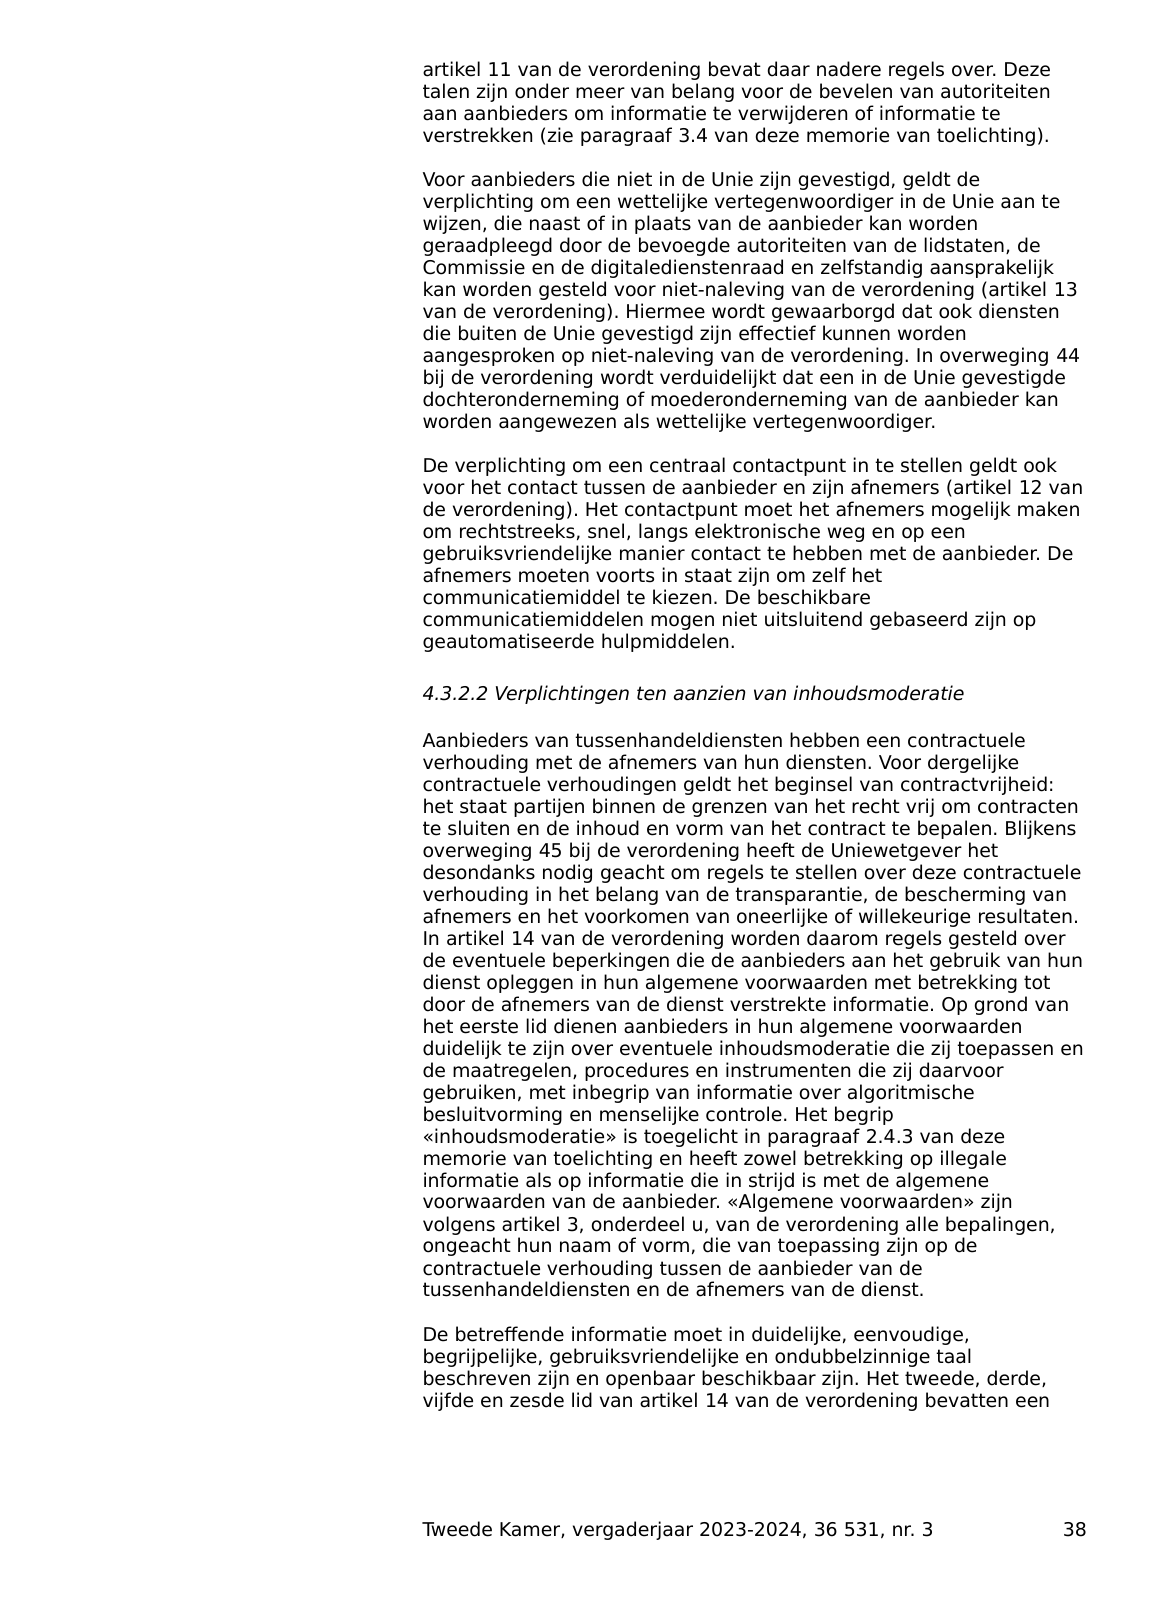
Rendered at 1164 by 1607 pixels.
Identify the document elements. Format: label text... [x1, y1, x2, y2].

text De betreffende informatie moet in duidelijke, eenvoudige, begrijpelijke, gebruiksvriendelijke en ondubbelzinnige taal beschreven zijn en openbaar beschikbaar zijn. Het tweede, derde, vijfde en zesde lid van artikel 14 van de verordening bevatten een [422, 1323, 1087, 1411]
text artikel 11 van de verordening bevat daar nadere regels over. Deze talen zijn onder meer van belang voor de bevelen van autoriteiten aan aanbieders om informatie te verwijderen of informatie te verstrekken (zie paragraaf 3.4 van deze memorie van toelichting). [422, 59, 1087, 147]
subtitle 4.3.2.2 Verplichtingen ten aanzien van inhoudsmoderatie [422, 683, 1087, 705]
text Voor aanbieders die niet in de Unie zijn gevestigd, geldt de verplichting om een wettelijke vertegenwoordiger in de Unie aan te wijzen, die naast of in plaats van de aanbieder kan worden geraadpleegd door de bevoegde autoriteiten van de lidstaten, de Commissie en de digitaledienstenraad en zelfstandig aansprakelijk kan worden gesteld voor niet-naleving van de verordening (artikel 13 van de verordening). Hiermee wordt gewaarborgd dat ook diensten die buiten de Unie gevestigd zijn effectief kunnen worden aangesproken op niet-naleving van de verordening. In overweging 44 bij de verordening wordt verduidelijkt dat een in de Unie gevestigde dochteronderneming of moederonderneming van de aanbieder kan worden aangewezen als wettelijke vertegenwoordiger. [422, 169, 1087, 433]
text Aanbieders van tussenhandeldiensten hebben een contractuele verhouding met de afnemers van hun diensten. Voor dergelijke contractuele verhoudingen geldt het beginsel van contractvrijheid: het staat partijen binnen de grenzen van het recht vrij om contracten te sluiten en de inhoud en vorm van het contract te bepalen. Blijkens overweging 45 bij de verordening heeft de Uniewetgever het desondanks nodig geacht om regels te stellen over deze contractuele verhouding in het belang van de transparantie, de bescherming van afnemers en het voorkomen van oneerlijke of willekeurige resultaten. In artikel 14 van de verordening worden daarom regels gesteld over de eventuele beperkingen die de aanbieders aan het gebruik van hun dienst opleggen in hun algemene voorwaarden met betrekking tot door de afnemers van de dienst verstrekte informatie. Op grond van het eerste lid dienen aanbieders in hun algemene voorwaarden duidelijk te zijn over eventuele inhoudsmoderatie die zij toepassen en de maatregelen, procedures en instrumenten die zij daarvoor gebruiken, met inbegrip van informatie over algoritmische besluitvorming en menselijke controle. Het begrip «inhoudsmoderatie» is toegelicht in paragraaf 2.4.3 van deze memorie van toelichting en heeft zowel betrekking op illegale informatie als op informatie die in strijd is met de algemene voorwaarden van de aanbieder. «Algemene voorwaarden» zijn volgens artikel 3, onderdeel u, van de verordening alle bepalingen, ongeacht hun naam of vorm, die van toepassing zijn op de contractuele verhouding tussen de aanbieder van de tussenhandeldiensten en de afnemers van de dienst. [422, 730, 1087, 1301]
text De verplichting om een centraal contactpunt in te stellen geldt ook voor het contact tussen de aanbieder en zijn afnemers (artikel 12 van de verordening). Het contactpunt moet het afnemers mogelijk maken om rechtstreeks, snel, langs elektronische weg en op een gebruiksvriendelijke manier contact te hebben met de aanbieder. De afnemers moeten voorts in staat zijn om zelf het communicatiemiddel te kiezen. De beschikbare communicatiemiddelen mogen niet uitsluitend gebaseerd zijn op geautomatiseerde hulpmiddelen. [422, 455, 1087, 653]
